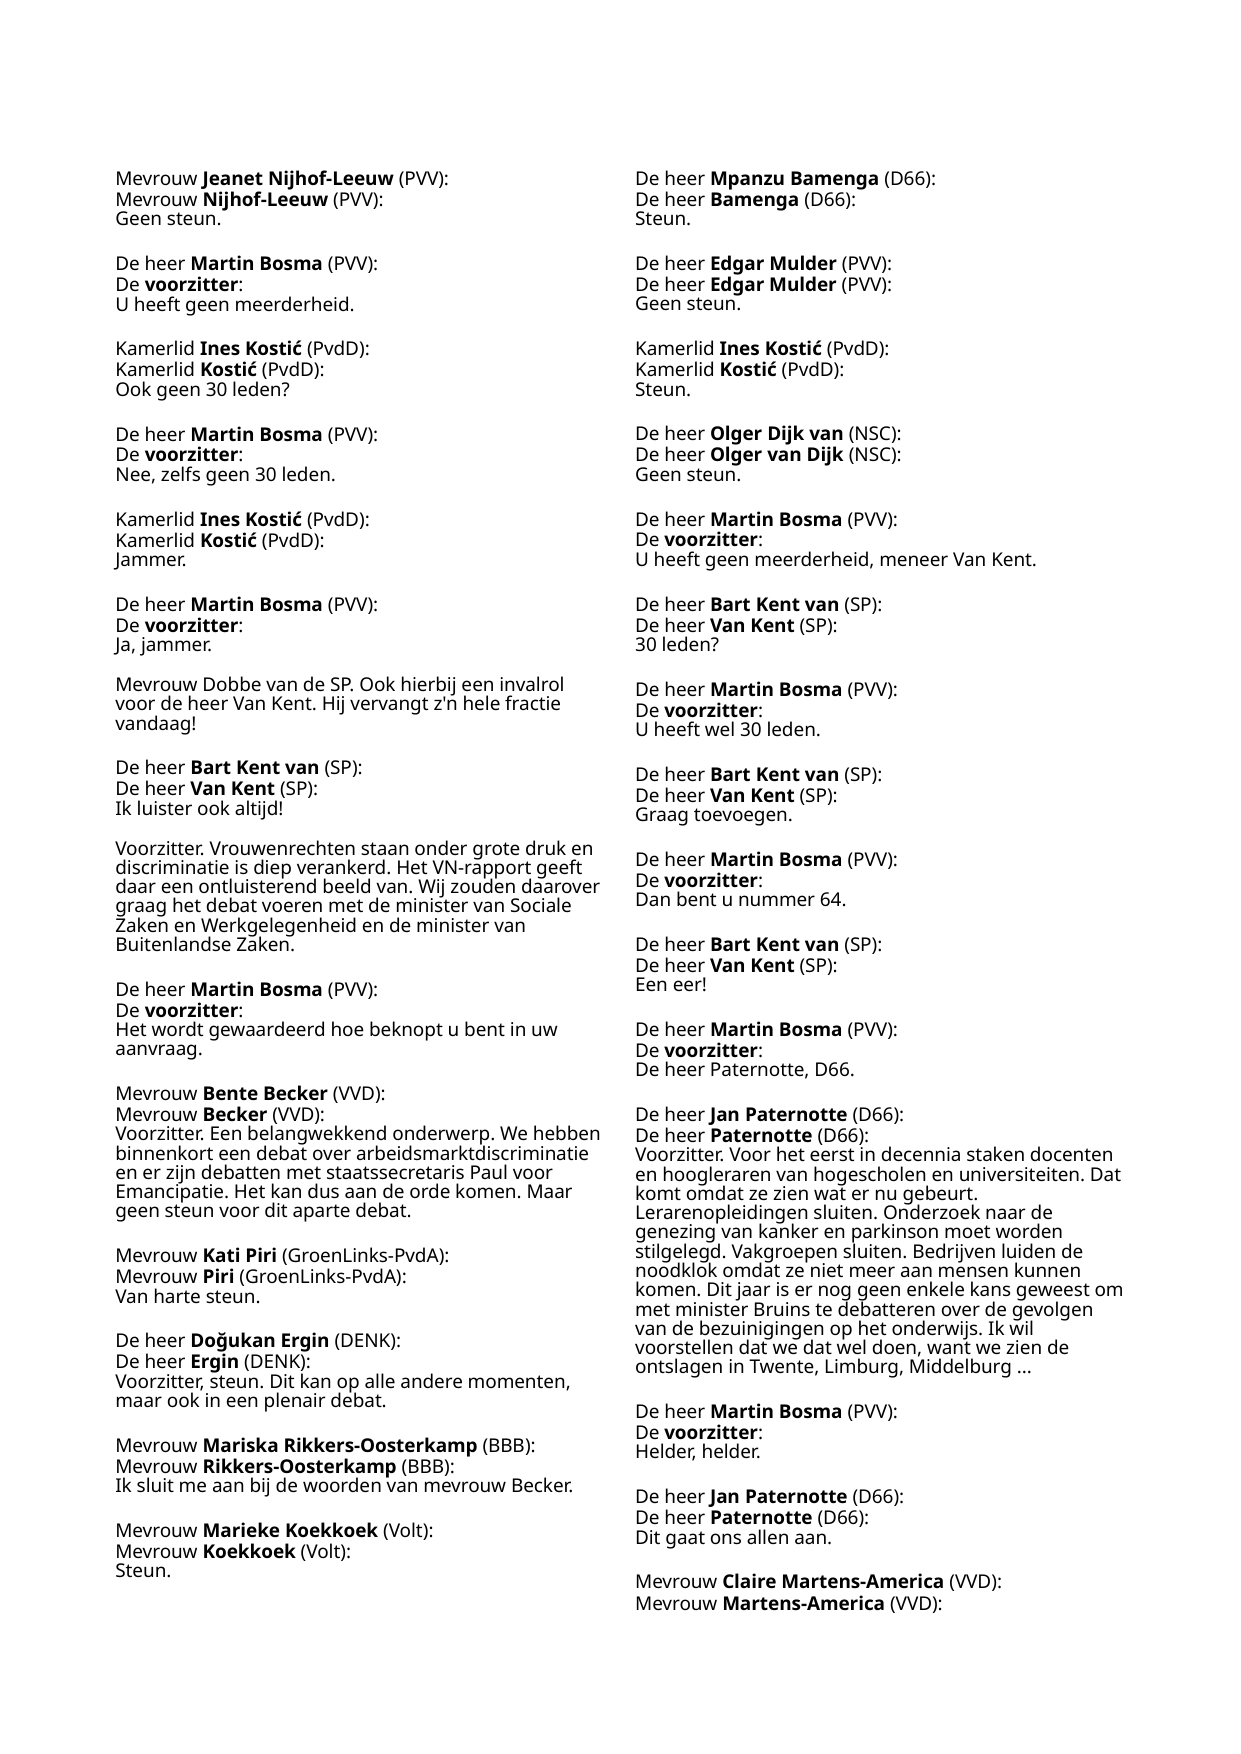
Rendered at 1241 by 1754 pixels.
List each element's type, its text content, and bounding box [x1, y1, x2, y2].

text De heer Olger van Dijk (NSC): [635, 446, 1125, 466]
text De heer Van Kent (SP): [635, 787, 1125, 806]
text De voorzitter: [635, 1424, 1125, 1443]
text Mevrouw Martens-America (VVD): [635, 1594, 1125, 1614]
text Kamerlid Kostić (PvdD): [115, 361, 605, 381]
text De heer Paternotte, D66. [635, 1061, 1125, 1081]
text Steun. [635, 210, 1125, 229]
text Jammer. [115, 551, 605, 570]
text Dan bent u nummer 64. [635, 891, 1125, 910]
text De heer Paternotte (D66): [635, 1127, 1125, 1146]
text De voorzitter: [635, 872, 1125, 891]
text Ik luister ook altijd! [115, 799, 605, 819]
text De voorzitter: [635, 531, 1125, 551]
text De voorzitter: [115, 446, 605, 466]
text 30 leden? [635, 636, 1125, 655]
text Geen steun. [635, 466, 1125, 485]
text Mevrouw Claire Martens-America (VVD): [635, 1569, 1125, 1594]
text De heer Van Kent (SP): [115, 780, 605, 799]
text Van harte steun. [115, 1288, 605, 1307]
text Mevrouw Jeanet Nijhof-Leeuw (PVV): [115, 165, 605, 191]
text Mevrouw Koekkoek (Volt): [115, 1543, 605, 1562]
text De heer Martin Bosma (PVV): [635, 1398, 1125, 1424]
text Graag toevoegen. [635, 806, 1125, 825]
text Mevrouw Becker (VVD): [115, 1106, 605, 1125]
text Kamerlid Kostić (PvdD): [635, 361, 1125, 381]
text De heer Bart Kent van (SP): [635, 931, 1125, 957]
text Steun. [635, 381, 1125, 400]
text Ook geen 30 leden? [115, 381, 605, 400]
text Voorzitter. Voor het eerst in decennia staken docenten en hoogleraren van hogescholen en universiteiten. Dat komt omdat ze zien wat er nu gebeurt. Lerarenopleidingen sluiten. Onderzoek naar de genezing van kanker en parkinson moet worden stilgelegd. Vakgroepen sluiten. Bedrijven luiden de noodklok omdat ze niet meer aan mensen kunnen komen. Dit jaar is er nog geen enkele kans geweest om met minister Bruins te debatteren over de gevolgen van de bezuinigingen op het onderwijs. Ik wil voorstellen dat we dat wel doen, want we zien de ontslagen in Twente, Limburg, Middelburg ... [635, 1146, 1125, 1378]
text Geen steun. [115, 210, 605, 230]
text De heer Doğukan Ergin (DENK): [115, 1328, 605, 1353]
text Helder, helder. [635, 1443, 1125, 1463]
text Mevrouw Mariska Rikkers-Oosterkamp (BBB): [115, 1432, 605, 1458]
text De heer Jan Paternotte (D66): [635, 1101, 1125, 1127]
text Kamerlid Ines Kostić (PvdD): [635, 336, 1125, 361]
text Een eer! [635, 976, 1125, 996]
text Voorzitter. Een belangwekkend onderwerp. We hebben binnenkort een debat over arbeidsmarktdiscriminatie en er zijn debatten met staatssecretaris Paul voor Emancipatie. Het kan dus aan de orde komen. Maar geen steun voor dit aparte debat. [115, 1125, 605, 1222]
text De voorzitter: [115, 1002, 605, 1021]
text Kamerlid Ines Kostić (PvdD): [115, 336, 605, 361]
text De heer Bart Kent van (SP): [115, 754, 605, 780]
text De heer Martin Bosma (PVV): [635, 676, 1125, 702]
text Voorzitter, steun. Dit kan op alle andere momenten, maar ook in een plenair debat. [115, 1373, 605, 1411]
text U heeft geen meerderheid, meneer Van Kent. [635, 551, 1125, 570]
text De heer Ergin (DENK): [115, 1353, 605, 1373]
text De heer Bart Kent van (SP): [635, 591, 1125, 617]
text Mevrouw Kati Piri (GroenLinks-PvdA): [115, 1243, 605, 1268]
text De heer Martin Bosma (PVV): [635, 506, 1125, 531]
text De heer Martin Bosma (PVV): [115, 421, 605, 446]
text Ik sluit me aan bij de woorden van mevrouw Becker. [115, 1477, 605, 1496]
text Mevrouw Bente Becker (VVD): [115, 1080, 605, 1106]
text De heer Edgar Mulder (PVV): [635, 276, 1125, 295]
text Steun. [115, 1562, 605, 1581]
text Mevrouw Marieke Koekkoek (Volt): [115, 1517, 605, 1543]
text De heer Bamenga (D66): [635, 191, 1125, 210]
text Mevrouw Rikkers-Oosterkamp (BBB): [115, 1458, 605, 1477]
text De heer Martin Bosma (PVV): [635, 846, 1125, 872]
text De heer Van Kent (SP): [635, 957, 1125, 976]
text De voorzitter: [635, 1042, 1125, 1061]
text Mevrouw Dobbe van de SP. Ook hierbij een invalrol voor de heer Van Kent. Hij vervangt z'n hele fractie vandaag! [115, 676, 605, 734]
text De heer Olger Dijk van (NSC): [635, 421, 1125, 446]
text U heeft geen meerderheid. [115, 296, 605, 315]
text Dit gaat ons allen aan. [635, 1529, 1125, 1548]
text De heer Paternotte (D66): [635, 1509, 1125, 1529]
text Kamerlid Kostić (PvdD): [115, 532, 605, 551]
text De heer Jan Paternotte (D66): [635, 1484, 1125, 1509]
text De heer Martin Bosma (PVV): [115, 251, 605, 276]
text De heer Martin Bosma (PVV): [115, 591, 605, 617]
text De voorzitter: [635, 702, 1125, 721]
text Voorzitter. Vrouwenrechten staan onder grote druk en discriminatie is diep verankerd. Het VN-rapport geeft daar een ontluisterend beeld van. Wij zouden daarover graag het debat voeren met de minister van Sociale Zaken en Werkgelegenheid en de minister van Buitenlandse Zaken. [115, 839, 605, 955]
text Nee, zelfs geen 30 leden. [115, 466, 605, 485]
text De voorzitter: [115, 617, 605, 636]
text Het wordt gewaardeerd hoe beknopt u bent in uw aanvraag. [115, 1021, 605, 1059]
text Mevrouw Piri (GroenLinks-PvdA): [115, 1268, 605, 1288]
text De heer Martin Bosma (PVV): [635, 1016, 1125, 1042]
text De heer Edgar Mulder (PVV): [635, 250, 1125, 276]
text Mevrouw Nijhof-Leeuw (PVV): [115, 191, 605, 210]
text Ja, jammer. [115, 636, 605, 655]
text De heer Bart Kent van (SP): [635, 761, 1125, 787]
text De heer Van Kent (SP): [635, 617, 1125, 636]
text De voorzitter: [115, 276, 605, 296]
text Geen steun. [635, 295, 1125, 315]
text U heeft wel 30 leden. [635, 721, 1125, 740]
text De heer Martin Bosma (PVV): [115, 976, 605, 1002]
text Kamerlid Ines Kostić (PvdD): [115, 506, 605, 532]
text De heer Mpanzu Bamenga (D66): [635, 165, 1125, 191]
